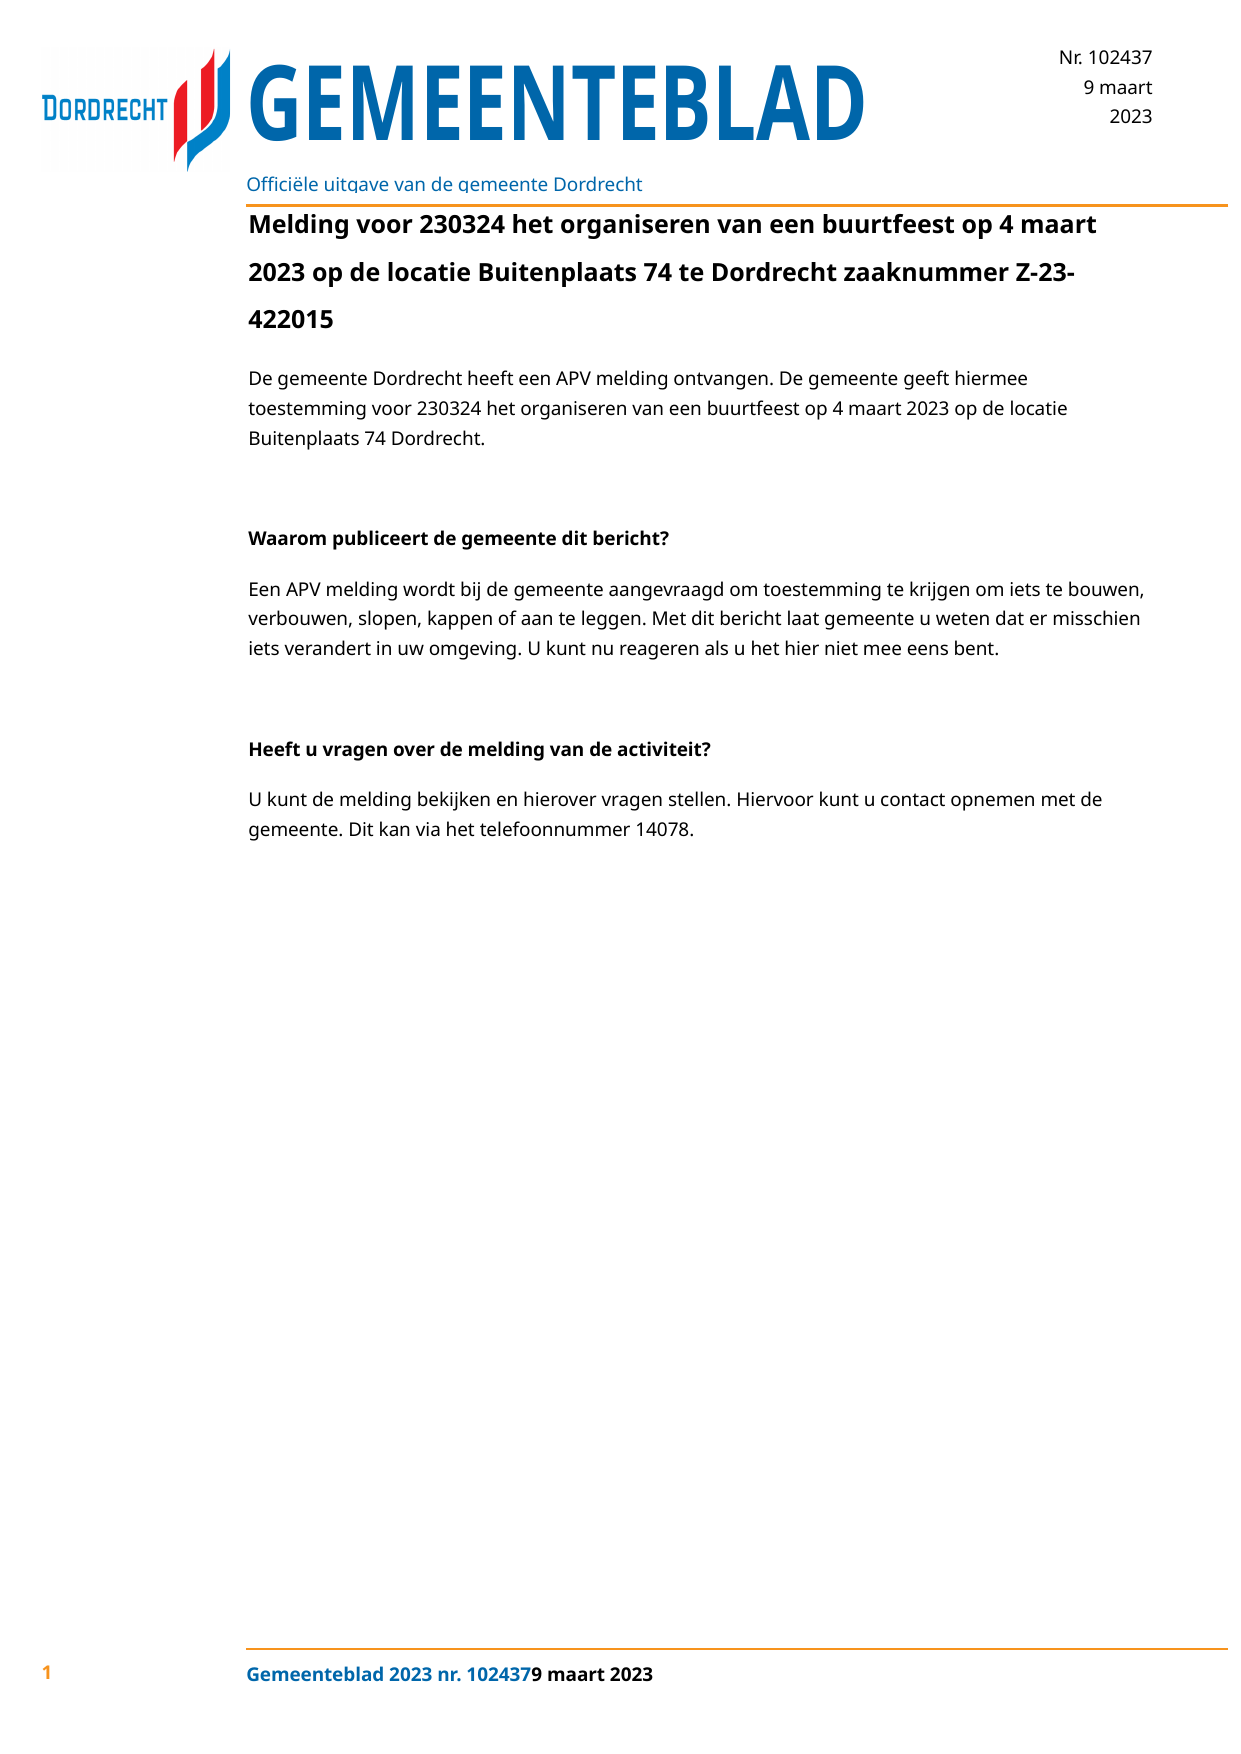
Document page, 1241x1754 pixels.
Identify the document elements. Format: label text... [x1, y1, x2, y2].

picture [41, 47, 231, 172]
text Heeft u vragen over de melding van de activiteit? [248, 736, 1152, 762]
text De gemeente Dordrecht heeft een APV melding ontvangen. De gemeente geeft hiermee toestemming voor 230324 het organiseren van een buurtfeest op 4 maart 2023 op de locatie Buitenplaats 74 Dordrecht. [248, 366, 1152, 450]
text Waarom publiceert de gemeente dit bericht? [248, 526, 1152, 551]
text U kunt de melding bekijken en hierover vragen stellen. Hiervoor kunt u contact opnemen met de gemeente. Dit kan via het telefoonnummer 14078. [248, 786, 1152, 842]
text Een APV melding wordt bij de gemeente aangevraagd om toestemming te krijgen om iets te bouwen, verbouwen, slopen, kappen of aan te leggen. Met dit bericht laat gemeente u weten dat er misschien iets verandert in uw omgeving. U kunt nu reageren als u het hier niet mee eens bent. [248, 576, 1152, 661]
text Melding voor 230324 het organiseren van een buurtfeest op 4 maart 2023 op de locatie Buitenplaats 74 te Dordrecht zaaknummer Z-23-422015 [248, 207, 1152, 336]
